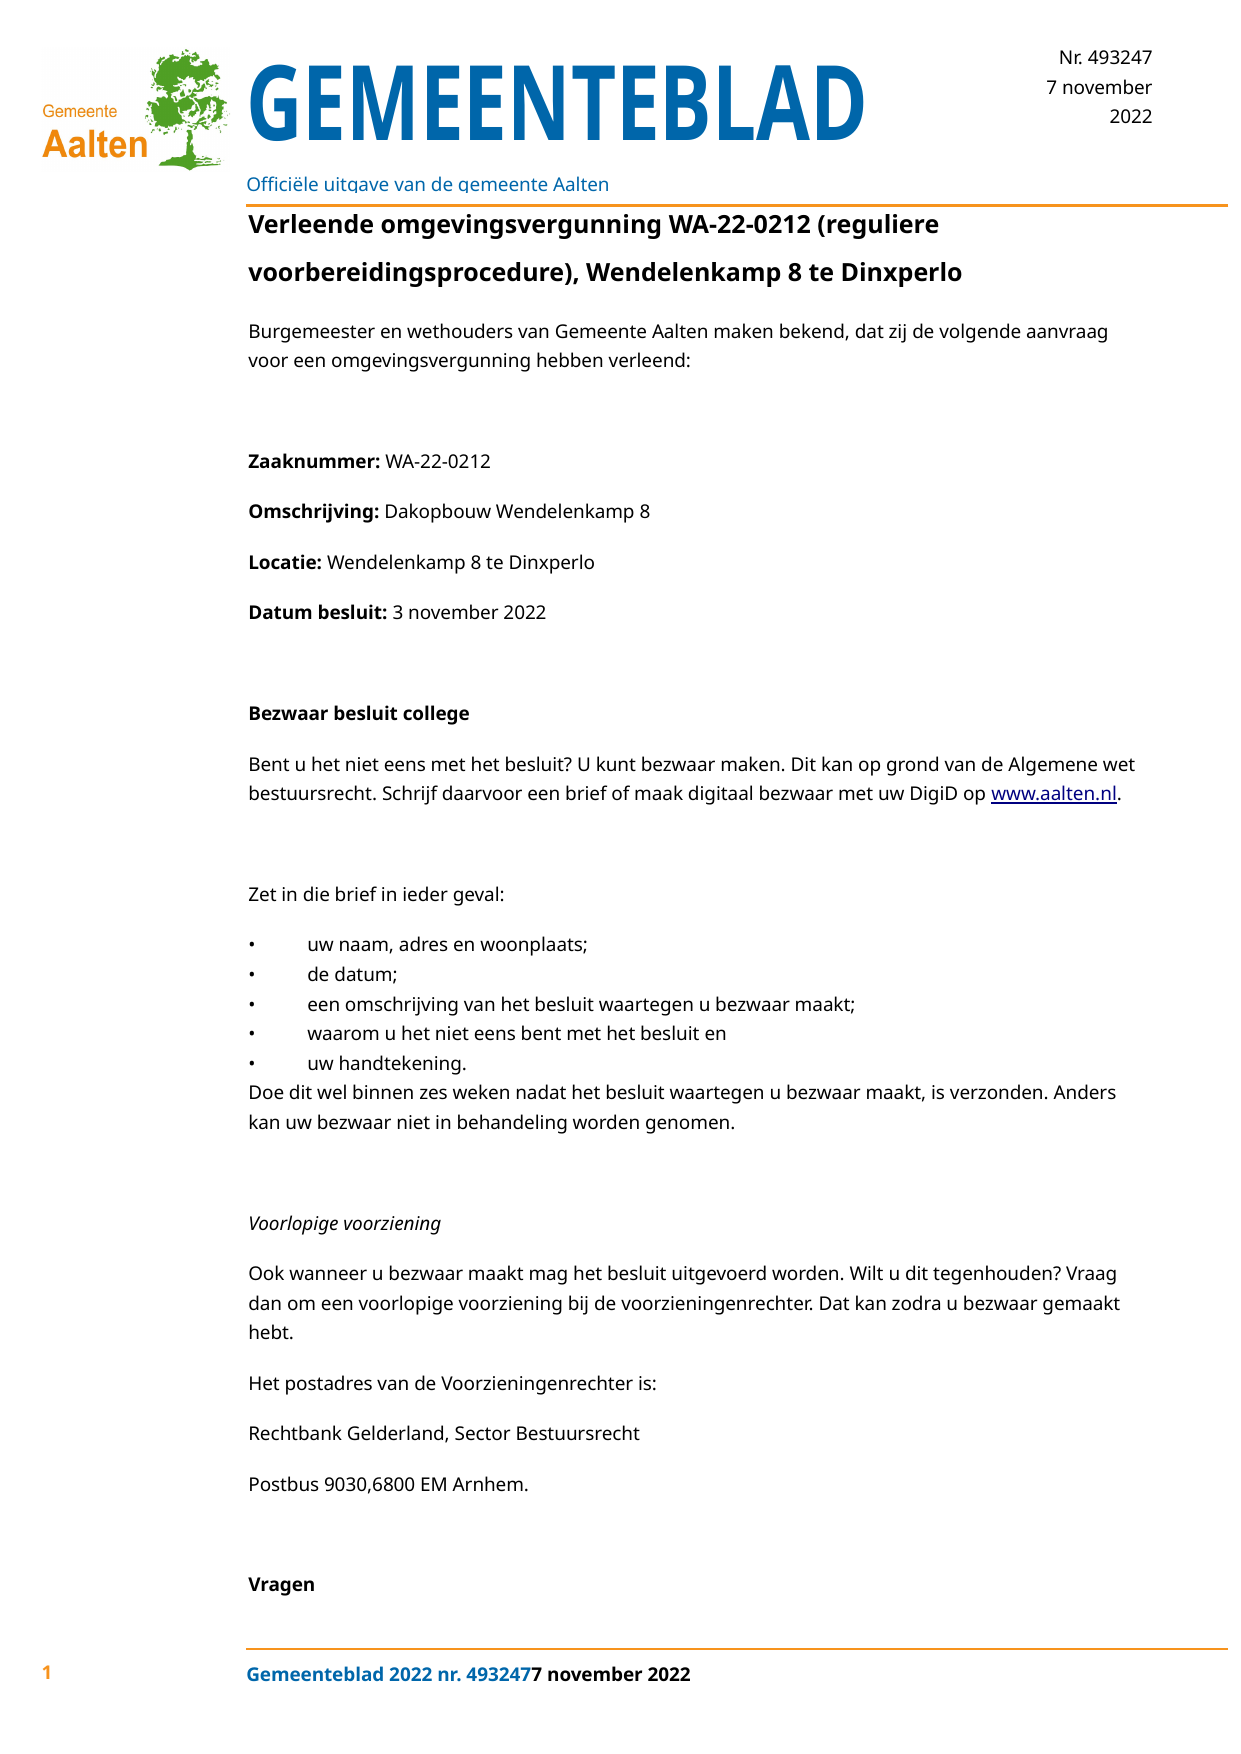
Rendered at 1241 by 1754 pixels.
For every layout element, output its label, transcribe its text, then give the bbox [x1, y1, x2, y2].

text Voorlopige voorziening [248, 1210, 1152, 1236]
text Doe dit wel binnen zes weken nadat het besluit waartegen u bezwaar maakt, is verzonden. Anders kan uw bezwaar niet in behandeling worden genomen. [248, 1079, 1152, 1135]
text Burgemeester en wethouders van Gemeente Aalten maken bekend, dat zij de volgende aanvraag voor een omgevingsvergunning hebben verleend: [248, 318, 1152, 373]
text Bent u het niet eens met het besluit? U kunt bezwaar maken. Dit kan op grond van de Algemene wet bestuursrecht. Schrijf daarvoor een brief of maak digitaal bezwaar met uw DigiD op www.aalten.nl. [248, 751, 1152, 806]
text Zet in die brief in ieder geval: [248, 881, 1152, 907]
list een omschrijving van het besluit waartegen u bezwaar maakt; [248, 991, 1152, 1017]
text Datum besluit: 3 november 2022 [248, 599, 1152, 625]
text Locatie: Wendelenkamp 8 te Dinxperlo [248, 549, 1152, 575]
text Bezwaar besluit college [248, 700, 1152, 726]
picture [41, 47, 231, 172]
list waarom u het niet eens bent met het besluit en [248, 1020, 1152, 1046]
text Rechtbank Gelderland, Sector Bestuursrecht [248, 1420, 1152, 1446]
list de datum; [248, 961, 1152, 987]
text Zaaknummer: WA-22-0212 [248, 448, 1152, 474]
text Ook wanneer u bezwaar maakt mag het besluit uitgevoerd worden. Wilt u dit tegenhouden? Vraag dan om een voorlopige voorziening bij de voorzieningenrechter. Dat kan zodra u bezwaar gemaakt hebt. [248, 1260, 1152, 1345]
text Omschrijving: Dakopbouw Wendelenkamp 8 [248, 499, 1152, 524]
list uw naam, adres en woonplaats; [248, 932, 1152, 957]
text Verleende omgevingsvergunning WA-22-0212 (reguliere voorbereidingsprocedure), Wendelenkamp 8 te Dinxperlo [248, 207, 1152, 288]
text Het postadres van de Voorzieningenrechter is: [248, 1370, 1152, 1396]
text Postbus 9030,6800 EM Arnhem. [248, 1471, 1152, 1497]
text Vragen [248, 1572, 1152, 1597]
list uw handtekening. [248, 1050, 1152, 1076]
